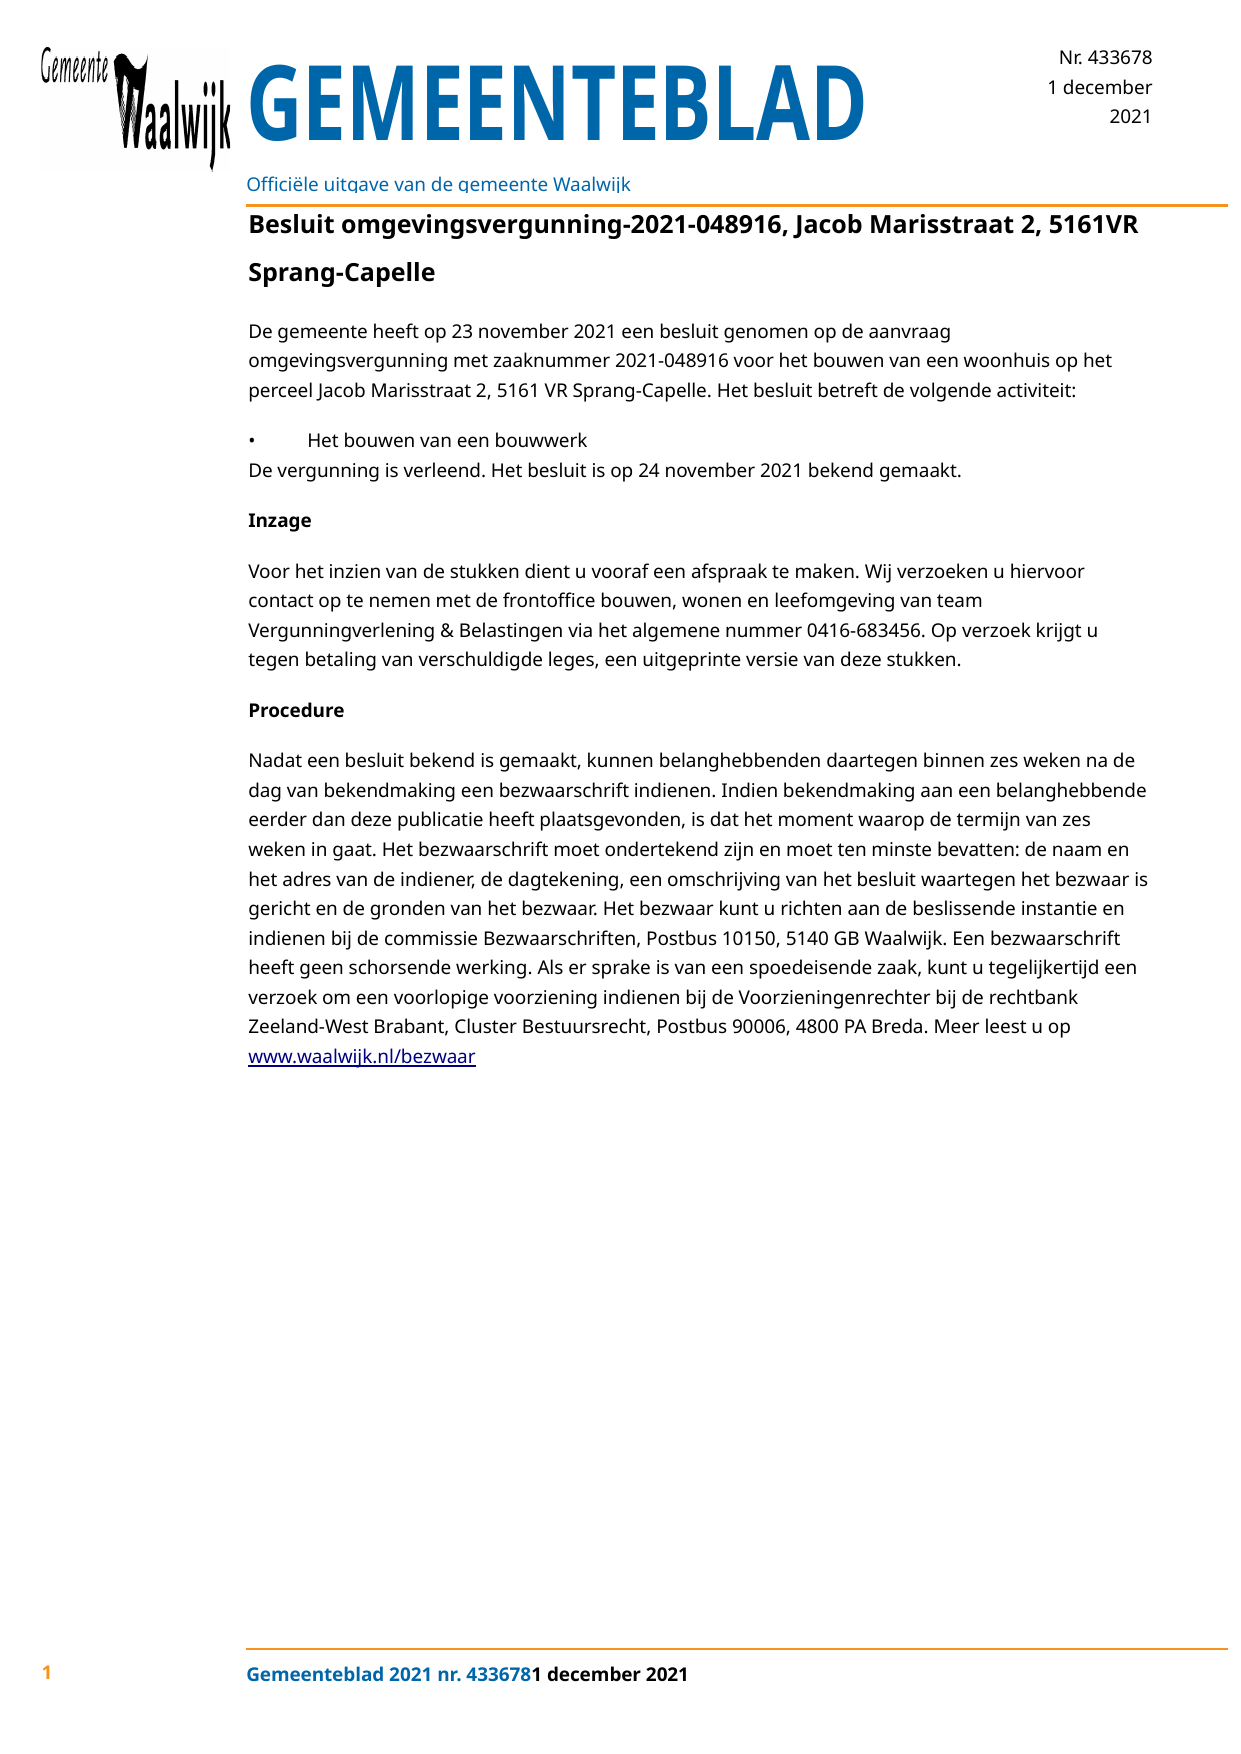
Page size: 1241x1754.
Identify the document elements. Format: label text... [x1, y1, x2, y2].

text De vergunning is verleend. Het besluit is op 24 november 2021 bekend gemaakt. [248, 457, 1152, 483]
picture [41, 47, 231, 172]
text Besluit omgevingsvergunning-2021-048916, Jacob Marisstraat 2, 5161VR Sprang-Capelle [248, 207, 1152, 288]
text Voor het inzien van de stukken dient u vooraf een afspraak te maken. Wij verzoeken u hiervoor contact op te nemen met de frontoffice bouwen, wonen en leefomgeving van team Vergunningverlening & Belastingen via het algemene nummer 0416-683456. Op verzoek krijgt u tegen betaling van verschuldigde leges, een uitgeprinte versie van deze stukken. [248, 558, 1152, 672]
text Procedure [248, 697, 1152, 723]
text Inzage [248, 507, 1152, 533]
list Het bouwen van een bouwwerk [248, 427, 1152, 453]
text Nadat een besluit bekend is gemaakt, kunnen belanghebbenden daartegen binnen zes weken na de dag van bekendmaking een bezwaarschrift indienen. Indien bekendmaking aan een belanghebbende eerder dan deze publicatie heeft plaatsgevonden, is dat het moment waarop de termijn van zes weken in gaat. Het bezwaarschrift moet ondertekend zijn en moet ten minste bevatten: de naam en het adres van de indiener, de dagtekening, een omschrijving van het besluit waartegen het bezwaar is gericht en de gronden van het bezwaar. Het bezwaar kunt u richten aan de beslissende instantie en indienen bij de commissie Bezwaarschriften, Postbus 10150, 5140 GB Waalwijk. Een bezwaarschrift heeft geen schorsende werking. Als er sprake is van een spoedeisende zaak, kunt u tegelijkertijd een verzoek om een voorlopige voorziening indienen bij de Voorzieningenrechter bij de rechtbank Zeeland-West Brabant, Cluster Bestuursrecht, Postbus 90006, 4800 PA Breda. Meer leest u op www.waalwijk.nl/bezwaar [248, 747, 1152, 1069]
text De gemeente heeft op 23 november 2021 een besluit genomen op de aanvraag omgevingsvergunning met zaaknummer 2021-048916 voor het bouwen van een woonhuis op het perceel Jacob Marisstraat 2, 5161 VR Sprang-Capelle. Het besluit betreft de volgende activiteit: [248, 318, 1152, 403]
